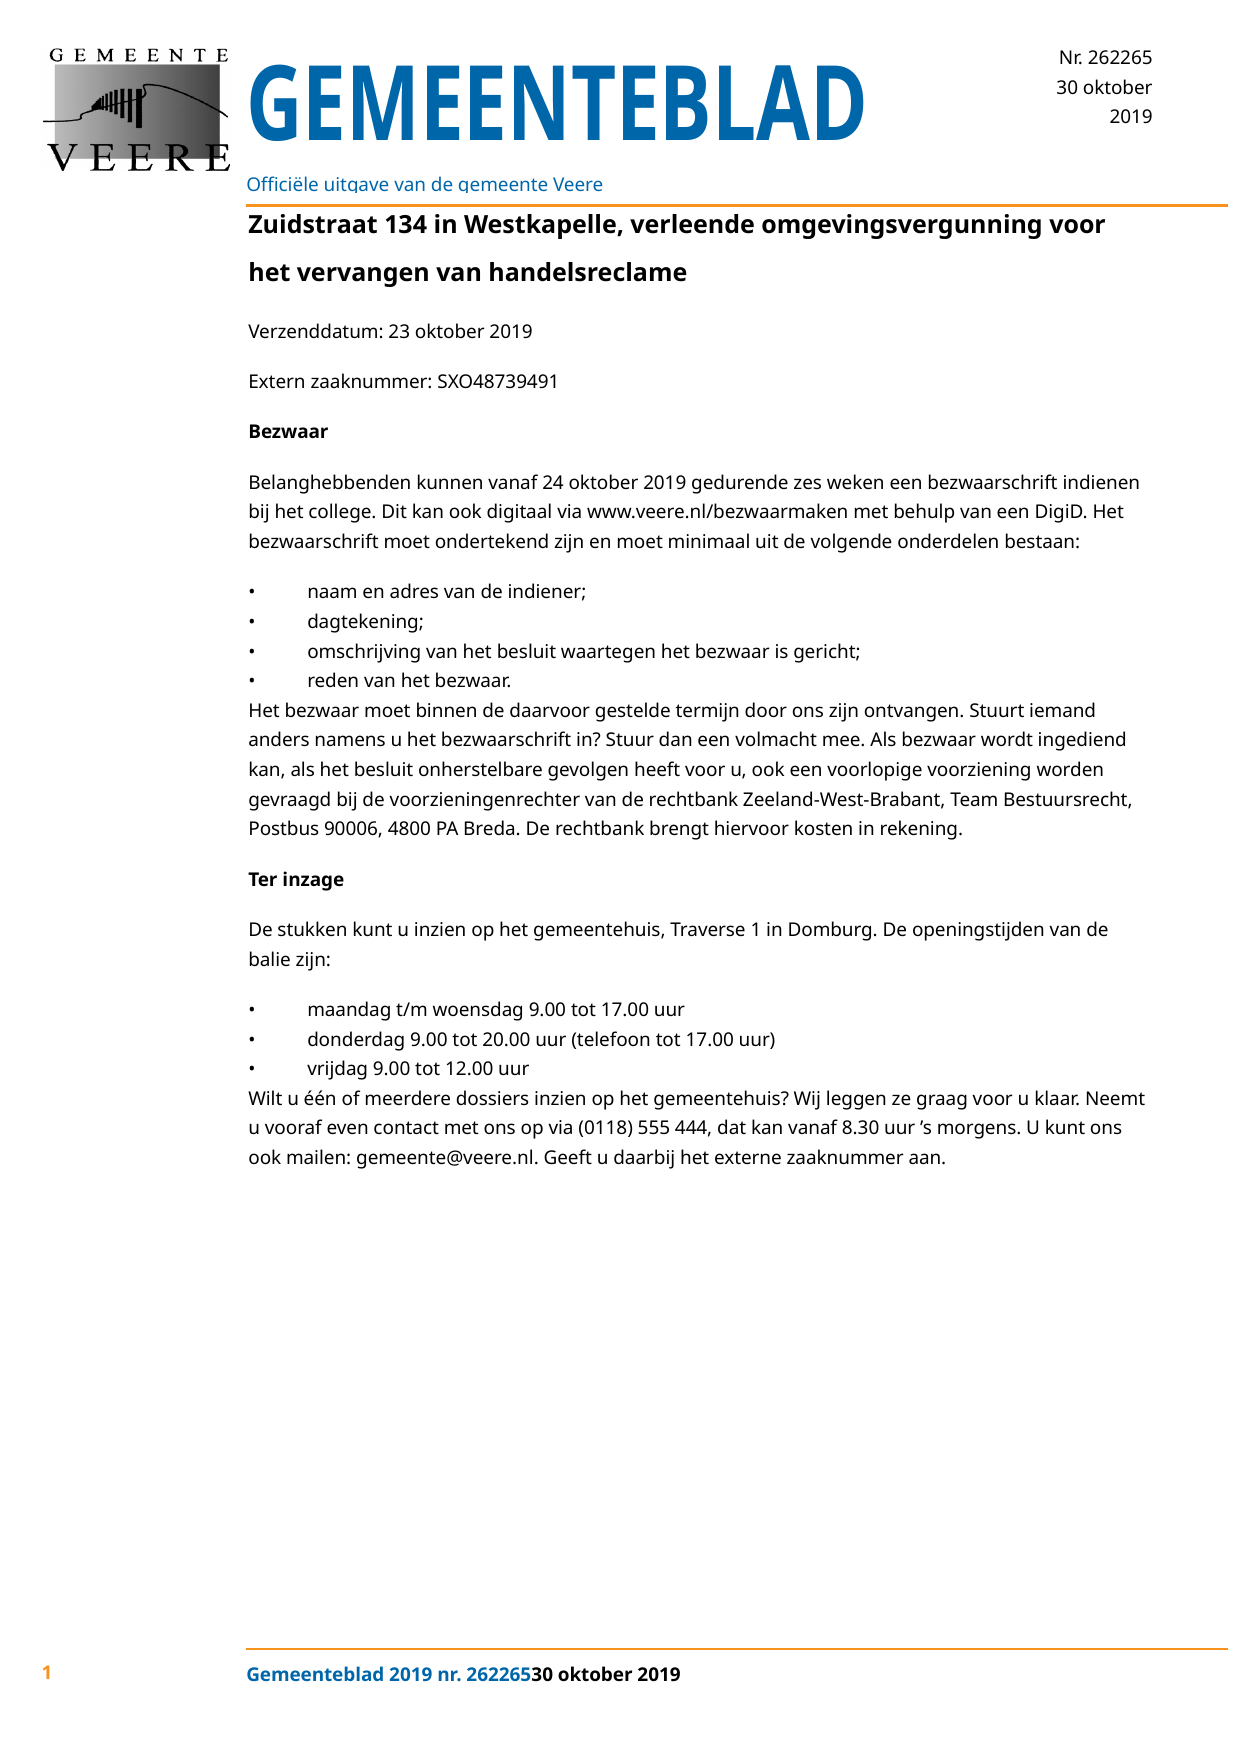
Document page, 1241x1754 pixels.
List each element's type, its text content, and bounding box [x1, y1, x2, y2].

text Ter inzage [248, 866, 1152, 892]
list omschrijving van het besluit waartegen het bezwaar is gericht; [248, 638, 1152, 664]
text Bezwaar [248, 419, 1152, 444]
list naam en adres van de indiener; [248, 579, 1152, 604]
list dagtekening; [248, 608, 1152, 634]
picture [41, 47, 231, 172]
list vrijdag 9.00 tot 12.00 uur [248, 1055, 1152, 1081]
list donderdag 9.00 tot 20.00 uur (telefoon tot 17.00 uur) [248, 1026, 1152, 1052]
text Verzenddatum: 23 oktober 2019 [248, 318, 1152, 344]
list maandag t/m woensdag 9.00 tot 17.00 uur [248, 996, 1152, 1022]
list reden van het bezwaar. [248, 667, 1152, 693]
text Wilt u één of meerdere dossiers inzien op het gemeentehuis? Wij leggen ze graag voor u klaar. Neemt u vooraf even contact met ons op via (0118) 555 444, dat kan vanaf 8.30 uur ’s morgens. U kunt ons ook mailen: gemeente@veere.nl. Geeft u daarbij het externe zaaknummer aan. [248, 1085, 1152, 1170]
text De stukken kunt u inzien op het gemeentehuis, Traverse 1 in Domburg. De openingstijden van de balie zijn: [248, 916, 1152, 972]
text Zuidstraat 134 in Westkapelle, verleende omgevingsvergunning voor het vervangen van handelsreclame [248, 207, 1152, 288]
text Belanghebbenden kunnen vanaf 24 oktober 2019 gedurende zes weken een bezwaarschrift indienen bij het college. Dit kan ook digitaal via www.veere.nl/bezwaarmaken met behulp van een DigiD. Het bezwaarschrift moet ondertekend zijn en moet minimaal uit de volgende onderdelen bestaan: [248, 469, 1152, 554]
text Het bezwaar moet binnen de daarvoor gestelde termijn door ons zijn ontvangen. Stuurt iemand anders namens u het bezwaarschrift in? Stuur dan een volmacht mee. Als bezwaar wordt ingediend kan, als het besluit onherstelbare gevolgen heeft voor u, ook een voorlopige voorziening worden gevraagd bij de voorzieningenrechter van de rechtbank Zeeland-West-Brabant, Team Bestuursrecht, Postbus 90006, 4800 PA Breda. De rechtbank brengt hiervoor kosten in rekening. [248, 697, 1152, 841]
text Extern zaaknummer: SXO48739491 [248, 368, 1152, 394]
